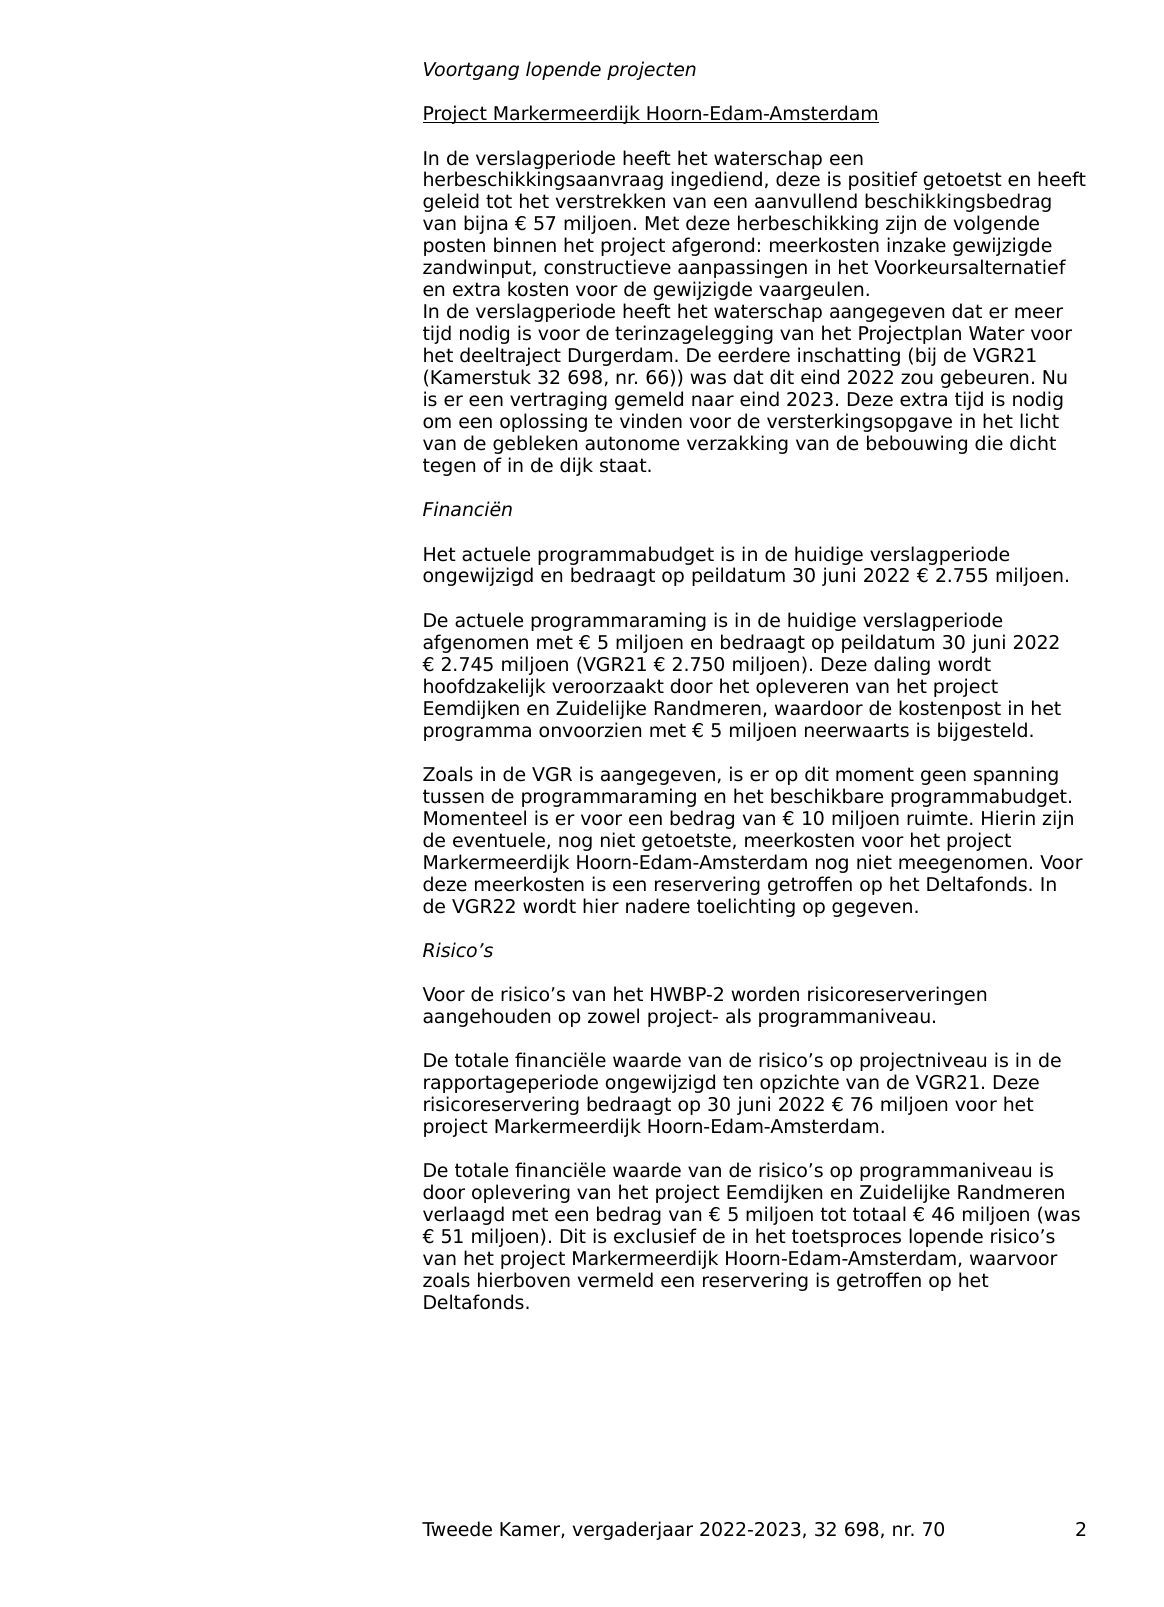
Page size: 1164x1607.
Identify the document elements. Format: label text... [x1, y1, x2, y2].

text In de verslagperiode heeft het waterschap een herbeschikkingsaanvraag ingediend, deze is positief getoetst en heeft geleid tot het verstrekken van een aanvullend beschikkingsbedrag van bijna € 57 miljoen. Met deze herbeschikking zijn de volgende posten binnen het project afgerond: meerkosten inzake gewijzigde zandwinput, constructieve aanpassingen in het Voorkeursalternatief en extra kosten voor de gewijzigde vaargeulen. [422, 147, 1087, 301]
subtitle Voortgang lopende projecten [422, 59, 1087, 81]
text De totale financiële waarde van de risico’s op programmaniveau is door oplevering van het project Eemdijken en Zuidelijke Randmeren verlaagd met een bedrag van € 5 miljoen tot totaal € 46 miljoen (was € 51 miljoen). Dit is exclusief de in het toetsproces lopende risico’s van het project Markermeerdijk Hoorn-Edam-Amsterdam, waarvoor zoals hierboven vermeld een reservering is getroffen op het Deltafonds. [422, 1160, 1087, 1314]
text Het actuele programmabudget is in de huidige verslagperiode ongewijzigd en bedraagt op peildatum 30 juni 2022 € 2.755 miljoen. [422, 543, 1087, 587]
text Zoals in de VGR is aangegeven, is er op dit moment geen spanning tussen de programmaraming en het beschikbare programmabudget. Momenteel is er voor een bedrag van € 10 miljoen ruimte. Hierin zijn de eventuele, nog niet getoetste, meerkosten voor het project Markermeerdijk Hoorn-Edam-Amsterdam nog niet meegenomen. Voor deze meerkosten is een reservering getroffen op het Deltafonds. In de VGR22 wordt hier nadere toelichting op gegeven. [422, 764, 1087, 917]
text Voor de risico’s van het HWBP-2 worden risicoreserveringen aangehouden op zowel project- als programmaniveau. [422, 984, 1087, 1028]
subtitle Risico’s [422, 940, 1087, 962]
subtitle Project Markermeerdijk Hoorn-Edam-Amsterdam [422, 103, 1087, 125]
text In de verslagperiode heeft het waterschap aangegeven dat er meer tijd nodig is voor de terinzagelegging van het Projectplan Water voor het deeltraject Durgerdam. De eerdere inschatting (bij de VGR21 (Kamerstuk 32 698, nr. 66)) was dat dit eind 2022 zou gebeuren. Nu is er een vertraging gemeld naar eind 2023. Deze extra tijd is nodig om een oplossing te vinden voor de versterkingsopgave in het licht van de gebleken autonome verzakking van de bebouwing die dicht tegen of in de dijk staat. [422, 301, 1087, 477]
subtitle Financiën [422, 499, 1087, 521]
text De totale financiële waarde van de risico’s op projectniveau is in de rapportageperiode ongewijzigd ten opzichte van de VGR21. Deze risicoreservering bedraagt op 30 juni 2022 € 76 miljoen voor het project Markermeerdijk Hoorn-Edam-Amsterdam. [422, 1050, 1087, 1138]
text De actuele programmaraming is in de huidige verslagperiode afgenomen met € 5 miljoen en bedraagt op peildatum 30 juni 2022 € 2.745 miljoen (VGR21 € 2.750 miljoen). Deze daling wordt hoofdzakelijk veroorzaakt door het opleveren van het project Eemdijken en Zuidelijke Randmeren, waardoor de kostenpost in het programma onvoorzien met € 5 miljoen neerwaarts is bijgesteld. [422, 609, 1087, 741]
